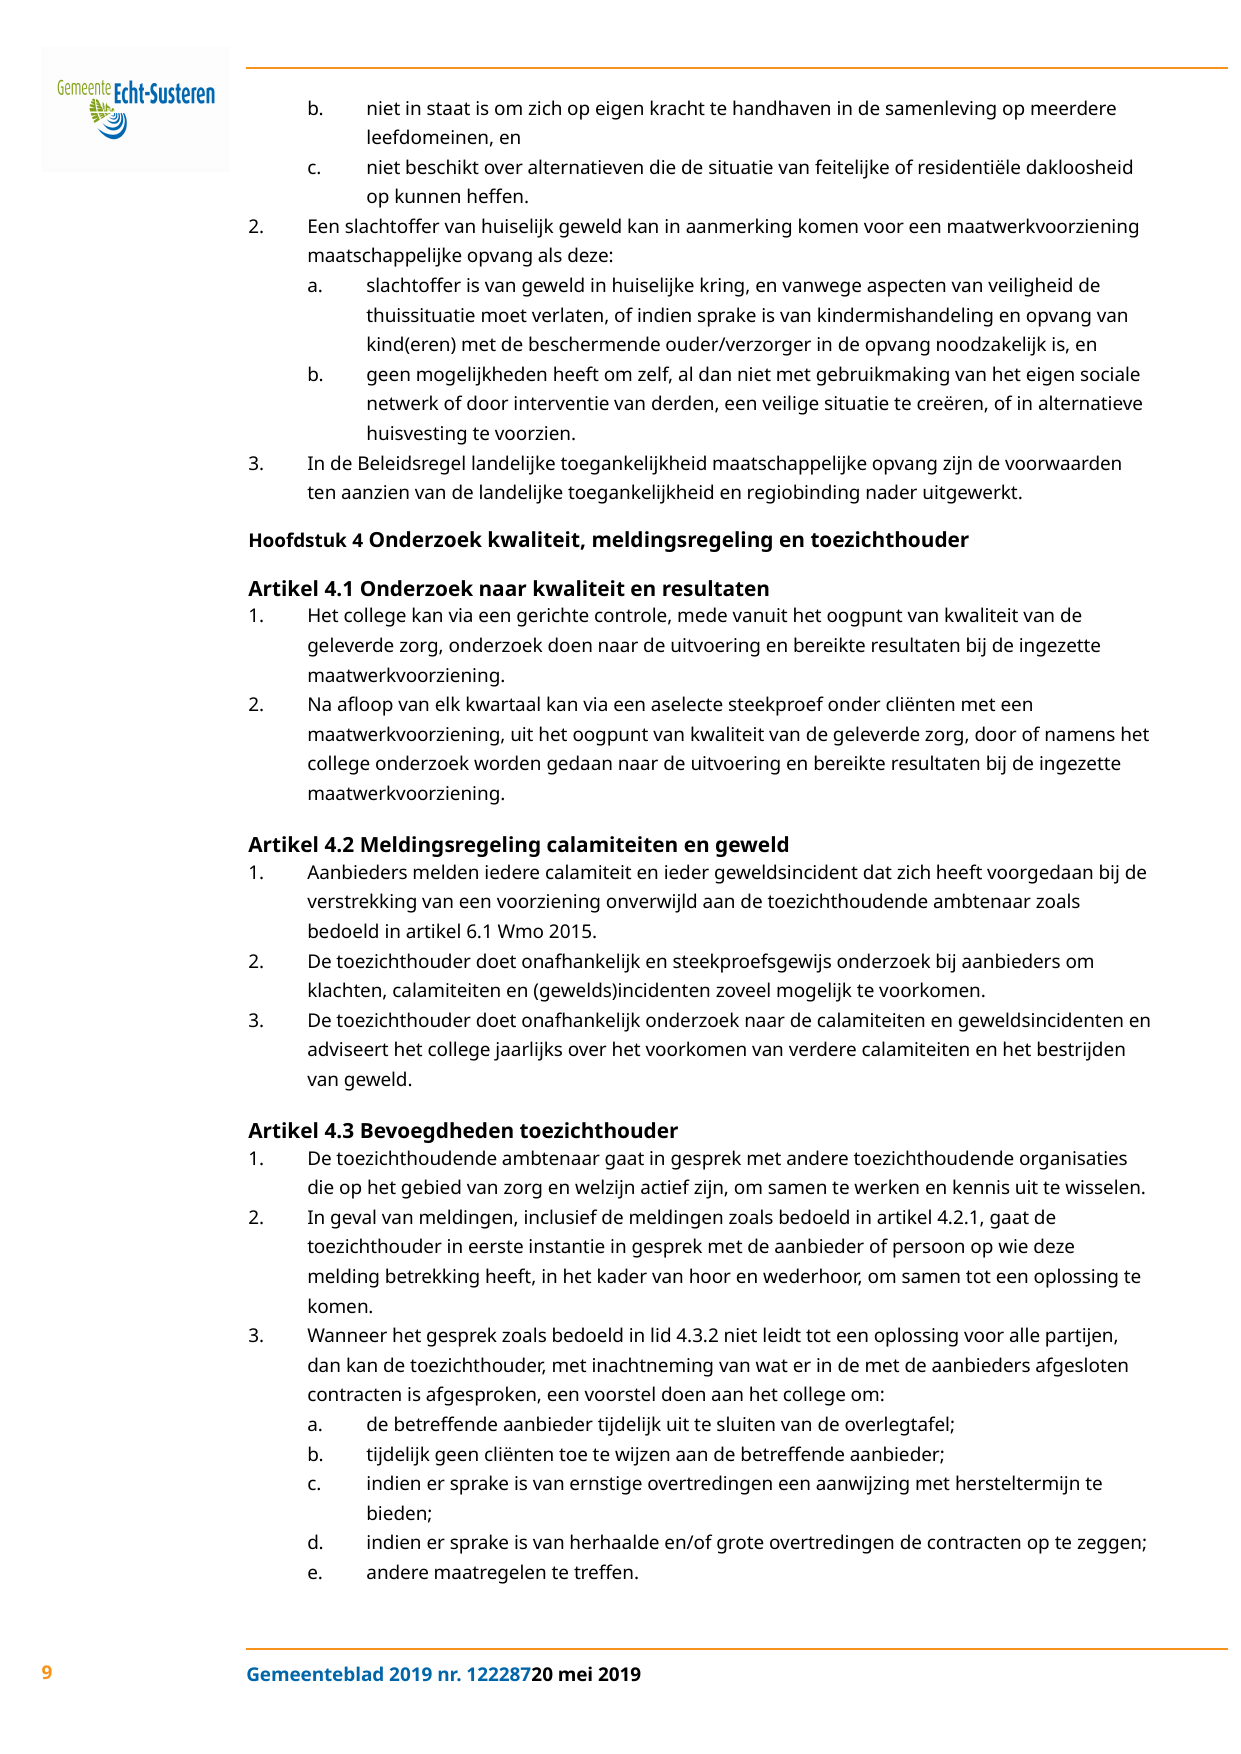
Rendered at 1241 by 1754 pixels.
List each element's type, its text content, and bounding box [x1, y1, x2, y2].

list Een slachtoffer van huiselijk geweld kan in aanmerking komen voor een maatwerkvoorziening maatschappelijke opvang als deze: [248, 213, 1152, 268]
list In geval van meldingen, inclusief de meldingen zoals bedoeld in artikel 4.2.1, gaat de toezichthouder in eerste instantie in gesprek met de aanbieder of persoon op wie deze melding betrekking heeft, in het kader van hoor en wederhoor, om samen tot een oplossing te komen. [248, 1204, 1152, 1319]
list niet beschikt over alternatieven die de situatie van feitelijke of residentiële dakloosheid op kunnen heffen. [307, 154, 1152, 209]
list andere maatregelen te treffen. [307, 1559, 1152, 1585]
picture [41, 47, 231, 172]
list Wanneer het gesprek zoals bedoeld in lid 4.3.2 niet leidt tot een oplossing voor alle partijen, dan kan de toezichthouder, met inachtneming van wat er in de met de aanbieders afgesloten contracten is afgesproken, een voorstel doen aan het college om: [248, 1322, 1152, 1407]
text Artikel 4.2 Meldingsregeling calamiteiten en geweld [248, 831, 1152, 859]
list Na afloop van elk kwartaal kan via een aselecte steekproef onder cliënten met een maatwerkvoorziening, uit het oogpunt van kwaliteit van de geleverde zorg, door of namens het college onderzoek worden gedaan naar de uitvoering en bereikte resultaten bij de ingezette maatwerkvoorziening. [248, 691, 1152, 806]
list de betreffende aanbieder tijdelijk uit te sluiten van de overlegtafel; [307, 1411, 1152, 1437]
list niet in staat is om zich op eigen kracht te handhaven in de samenleving op meerdere leefdomeinen, en [307, 95, 1152, 150]
list indien er sprake is van herhaalde en/of grote overtredingen de contracten op te zeggen; [307, 1529, 1152, 1555]
list In de Beleidsregel landelijke toegankelijkheid maatschappelijke opvang zijn de voorwaarden ten aanzien van de landelijke toegankelijkheid en regiobinding nader uitgewerkt. [248, 450, 1152, 505]
list De toezichthouder doet onafhankelijk onderzoek naar de calamiteiten en geweldsincidenten en adviseert het college jaarlijks over het voorkomen van verdere calamiteiten en het bestrijden van geweld. [248, 1007, 1152, 1092]
list Het college kan via een gerichte controle, mede vanuit het oogpunt van kwaliteit van de geleverde zorg, onderzoek doen naar de uitvoering en bereikte resultaten bij de ingezette maatwerkvoorziening. [248, 603, 1152, 688]
list tijdelijk geen cliënten toe te wijzen aan de betreffende aanbieder; [307, 1441, 1152, 1467]
text Artikel 4.1 Onderzoek naar kwaliteit en resultaten [248, 574, 1152, 603]
list Aanbieders melden iedere calamiteit en ieder geweldsincident dat zich heeft voorgedaan bij de verstrekking van een voorziening onverwijld aan de toezichthoudende ambtenaar zoals bedoeld in artikel 6.1 Wmo 2015. [248, 859, 1152, 944]
list De toezichthouder doet onafhankelijk en steekproefsgewijs onderzoek bij aanbieders om klachten, calamiteiten en (gewelds)incidenten zoveel mogelijk te voorkomen. [248, 948, 1152, 1003]
list slachtoffer is van geweld in huiselijke kring, en vanwege aspecten van veiligheid de thuissituatie moet verlaten, of indien sprake is van kindermishandeling en opvang van kind(eren) met de beschermende ouder/verzorger in de opvang noodzakelijk is, en [307, 272, 1152, 357]
list De toezichthoudende ambtenaar gaat in gesprek met andere toezichthoudende organisaties die op het gebied van zorg en welzijn actief zijn, om samen te werken en kennis uit te wisselen. [248, 1145, 1152, 1200]
text Hoofdstuk 4 Onderzoek kwaliteit, meldingsregeling en toezichthouder [248, 525, 1152, 553]
list indien er sprake is van ernstige overtredingen een aanwijzing met hersteltermijn te bieden; [307, 1470, 1152, 1526]
text Artikel 4.3 Bevoegdheden toezichthouder [248, 1117, 1152, 1145]
list geen mogelijkheden heeft om zelf, al dan niet met gebruikmaking van het eigen sociale netwerk of door interventie van derden, een veilige situatie te creëren, of in alternatieve huisvesting te voorzien. [307, 361, 1152, 446]
